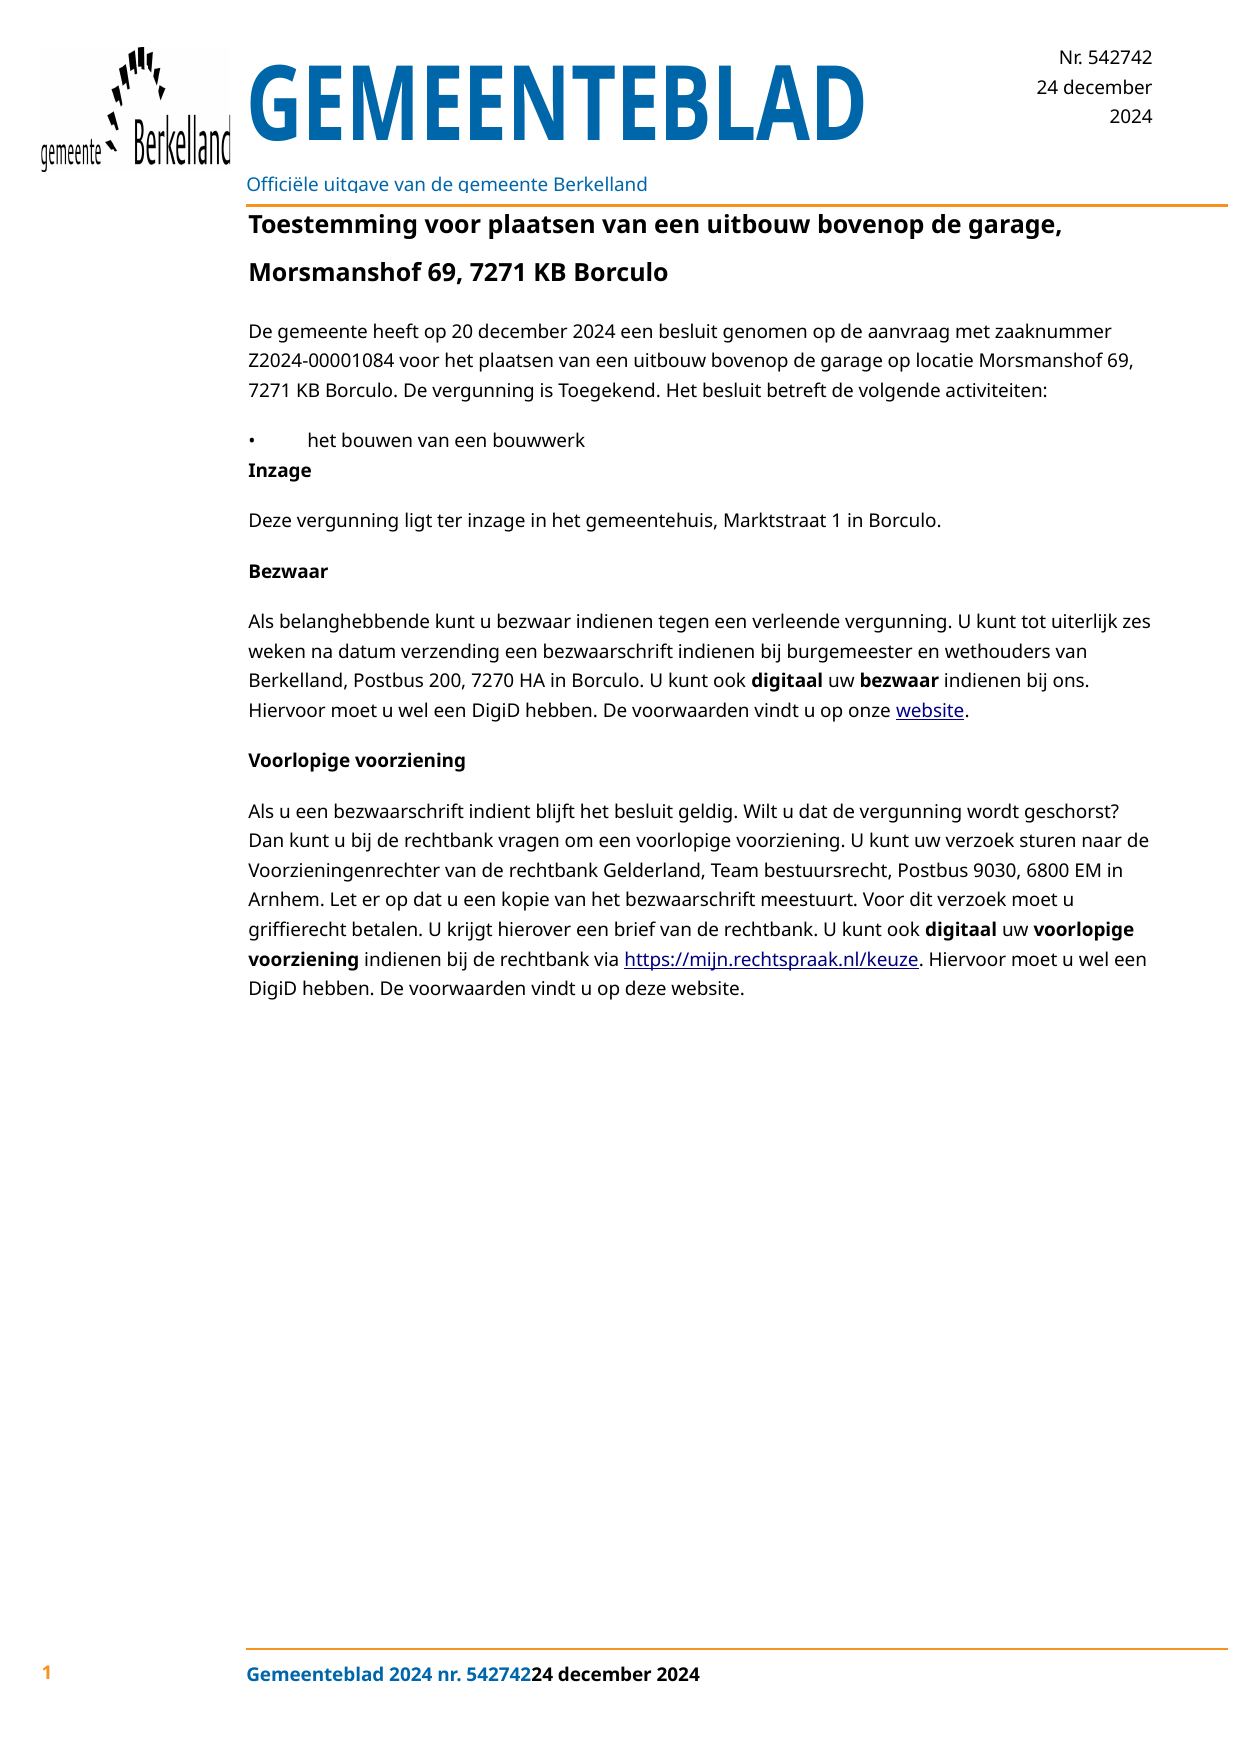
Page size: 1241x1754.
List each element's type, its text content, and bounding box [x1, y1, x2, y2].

text Als u een bezwaarschrift indient blijft het besluit geldig. Wilt u dat de vergunning wordt geschorst? Dan kunt u bij de rechtbank vragen om een voorlopige voorziening. U kunt uw verzoek sturen naar de Voorzieningenrechter van de rechtbank Gelderland, Team bestuursrecht, Postbus 9030, 6800 EM in Arnhem. Let er op dat u een kopie van het bezwaarschrift meestuurt. Voor dit verzoek moet u griffierecht betalen. U krijgt hierover een brief van de rechtbank. U kunt ook digitaal uw voorlopige voorziening indienen bij de rechtbank via https://mijn.rechtspraak.nl/keuze. Hiervoor moet u wel een DigiD hebben. De voorwaarden vindt u op deze website. [248, 798, 1152, 1001]
list het bouwen van een bouwwerk [248, 427, 1152, 453]
text Toestemming voor plaatsen van een uitbouw bovenop de garage, Morsmanshof 69, 7271 KB Borculo [248, 207, 1152, 288]
text De gemeente heeft op 20 december 2024 een besluit genomen op de aanvraag met zaaknummer Z2024-00001084 voor het plaatsen van een uitbouw bovenop de garage op locatie Morsmanshof 69, 7271 KB Borculo. De vergunning is Toegekend. Het besluit betreft de volgende activiteiten: [248, 318, 1152, 403]
text Als belanghebbende kunt u bezwaar indienen tegen een verleende vergunning. U kunt tot uiterlijk zes weken na datum verzending een bezwaarschrift indienen bij burgemeester en wethouders van Berkelland, Postbus 200, 7270 HA in Borculo. U kunt ook digitaal uw bezwaar indienen bij ons. Hiervoor moet u wel een DigiD hebben. De voorwaarden vindt u op onze website. [248, 608, 1152, 723]
picture [41, 47, 231, 172]
text Inzage [248, 457, 1152, 483]
text Voorlopige voorziening [248, 747, 1152, 773]
text Deze vergunning ligt ter inzage in het gemeentehuis, Marktstraat 1 in Borculo. [248, 507, 1152, 533]
text Bezwaar [248, 558, 1152, 584]
